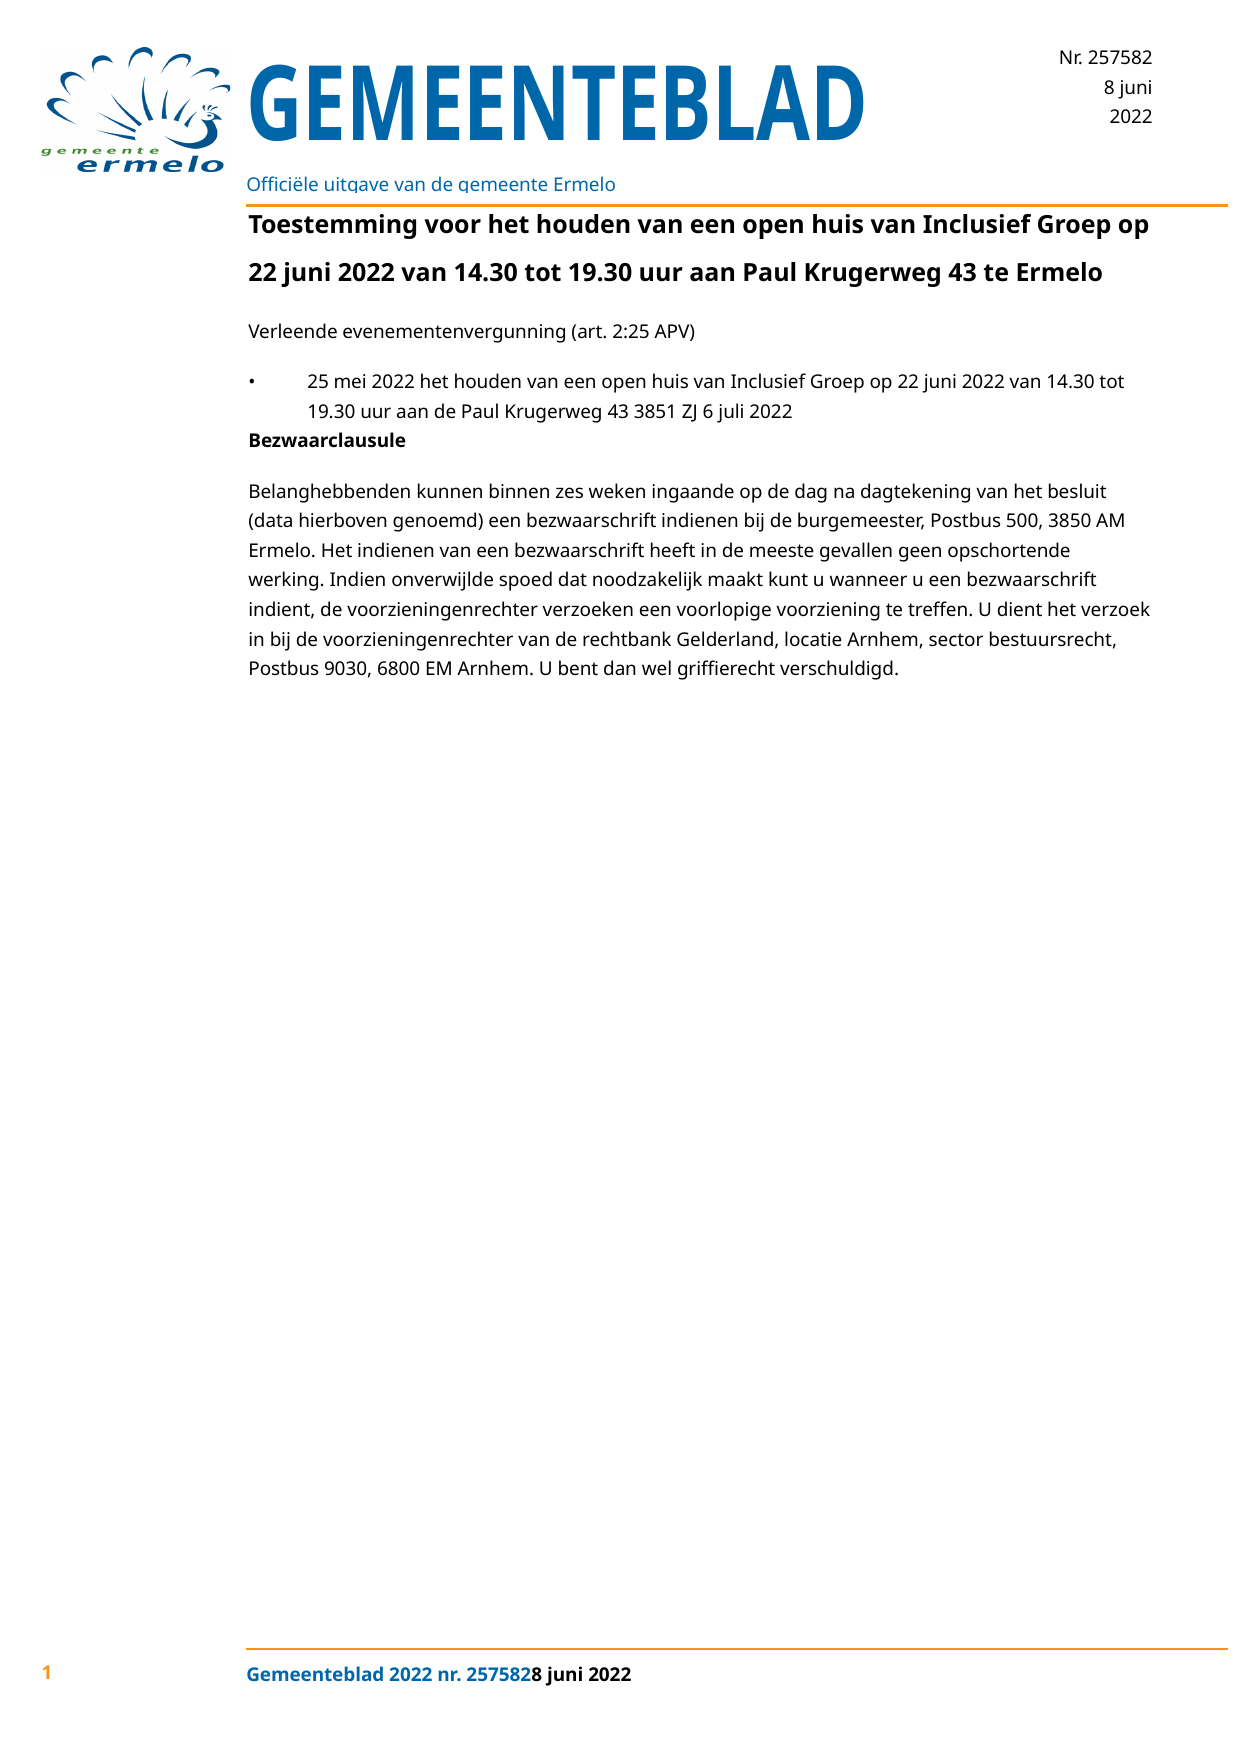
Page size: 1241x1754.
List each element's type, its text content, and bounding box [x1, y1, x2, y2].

list 25 mei 2022 het houden van een open huis van Inclusief Groep op 22 juni 2022 van 14.30 tot 19.30 uur aan de Paul Krugerweg 43 3851 ZJ 6 juli 2022 [248, 368, 1152, 424]
text Belanghebbenden kunnen binnen zes weken ingaande op de dag na dagtekening van het besluit (data hierboven genoemd) een bezwaarschrift indienen bij de burgemeester, Postbus 500, 3850 AM Ermelo. Het indienen van een bezwaarschrift heeft in de meeste gevallen geen opschortende werking. Indien onverwijlde spoed dat noodzakelijk maakt kunt u wanneer u een bezwaarschrift indient, de voorzieningenrechter verzoeken een voorlopige voorziening te treffen. U dient het verzoek in bij de voorzieningenrechter van de rechtbank Gelderland, locatie Arnhem, sector bestuursrecht, Postbus 9030, 6800 EM Arnhem. U bent dan wel griffierecht verschuldigd. [248, 478, 1152, 681]
picture [41, 47, 231, 172]
text Toestemming voor het houden van een open huis van Inclusief Groep op 22 juni 2022 van 14.30 tot 19.30 uur aan Paul Krugerweg 43 te Ermelo [248, 207, 1152, 288]
text Verleende evenementenvergunning (art. 2:25 APV) [248, 318, 1152, 344]
text Bezwaarclausule [248, 427, 1152, 453]
